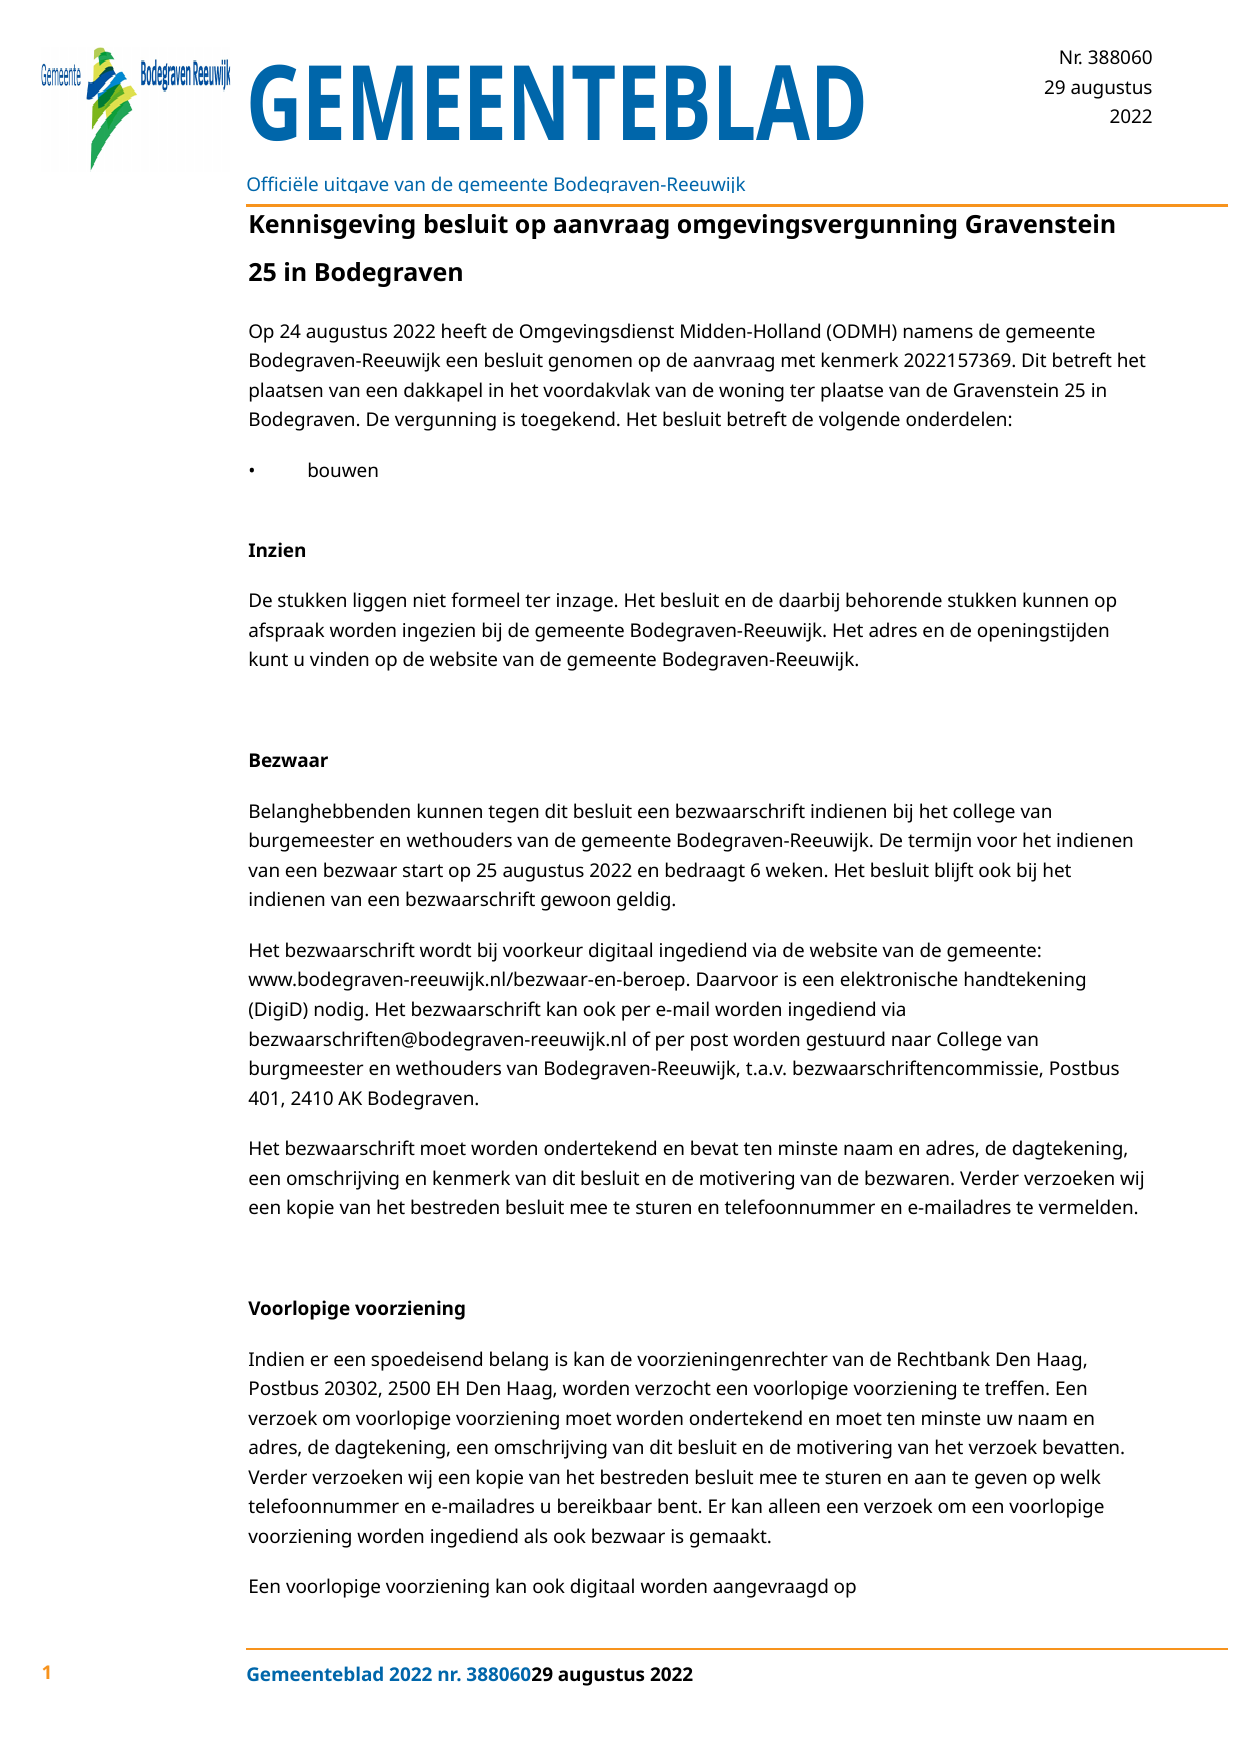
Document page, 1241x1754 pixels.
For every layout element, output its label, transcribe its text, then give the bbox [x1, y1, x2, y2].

text Op 24 augustus 2022 heeft de Omgevingsdienst Midden-Holland (ODMH) namens de gemeente Bodegraven-Reeuwijk een besluit genomen op de aanvraag met kenmerk 2022157369. Dit betreft het plaatsen van een dakkapel in het voordakvlak van de woning ter plaatse van de Gravenstein 25 in Bodegraven. De vergunning is toegekend. Het besluit betreft de volgende onderdelen: [248, 318, 1152, 432]
list bouwen [248, 457, 1152, 483]
text Bezwaar [248, 747, 1152, 773]
text Inzien [248, 537, 1152, 563]
text De stukken liggen niet formeel ter inzage. Het besluit en de daarbij behorende stukken kunnen op afspraak worden ingezien bij de gemeente Bodegraven-Reeuwijk. Het adres en de openingstijden kunt u vinden op de website van de gemeente Bodegraven-Reeuwijk. [248, 587, 1152, 672]
text Voorlopige voorziening [248, 1295, 1152, 1321]
text Kennisgeving besluit op aanvraag omgevingsvergunning Gravenstein 25 in Bodegraven [248, 207, 1152, 288]
text Het bezwaarschrift moet worden ondertekend en bevat ten minste naam en adres, de dagtekening, een omschrijving en kenmerk van dit besluit en de motivering van de bezwaren. Verder verzoeken wij een kopie van het bestreden besluit mee te sturen en telefoonnummer en e-mailadres te vermelden. [248, 1135, 1152, 1220]
text Een voorlopige voorziening kan ook digitaal worden aangevraagd op [248, 1574, 1152, 1599]
text Indien er een spoedeisend belang is kan de voorzieningenrechter van de Rechtbank Den Haag, Postbus 20302, 2500 EH Den Haag, worden verzocht een voorlopige voorziening te treffen. Een verzoek om voorlopige voorziening moet worden ondertekend en moet ten minste uw naam en adres, de dagtekening, een omschrijving van dit besluit en de motivering van het verzoek bevatten. Verder verzoeken wij een kopie van het bestreden besluit mee te sturen en aan te geven op welk telefoonnummer en e-mailadres u bereikbaar bent. Er kan alleen een verzoek om een voorlopige voorziening worden ingediend als ook bezwaar is gemaakt. [248, 1346, 1152, 1549]
picture [41, 47, 231, 172]
text Het bezwaarschrift wordt bij voorkeur digitaal ingediend via de website van de gemeente: www.bodegraven-reeuwijk.nl/bezwaar-en-beroep. Daarvoor is een elektronische handtekening (DigiD) nodig. Het bezwaarschrift kan ook per e-mail worden ingediend via bezwaarschriften@bodegraven-reeuwijk.nl of per post worden gestuurd naar College van burgmeester en wethouders van Bodegraven-Reeuwijk, t.a.v. bezwaarschriftencommissie, Postbus 401, 2410 AK Bodegraven. [248, 937, 1152, 1111]
text Belanghebbenden kunnen tegen dit besluit een bezwaarschrift indienen bij het college van burgemeester en wethouders van de gemeente Bodegraven-Reeuwijk. De termijn voor het indienen van een bezwaar start op 25 augustus 2022 en bedraagt 6 weken. Het besluit blijft ook bij het indienen van een bezwaarschrift gewoon geldig. [248, 798, 1152, 912]
